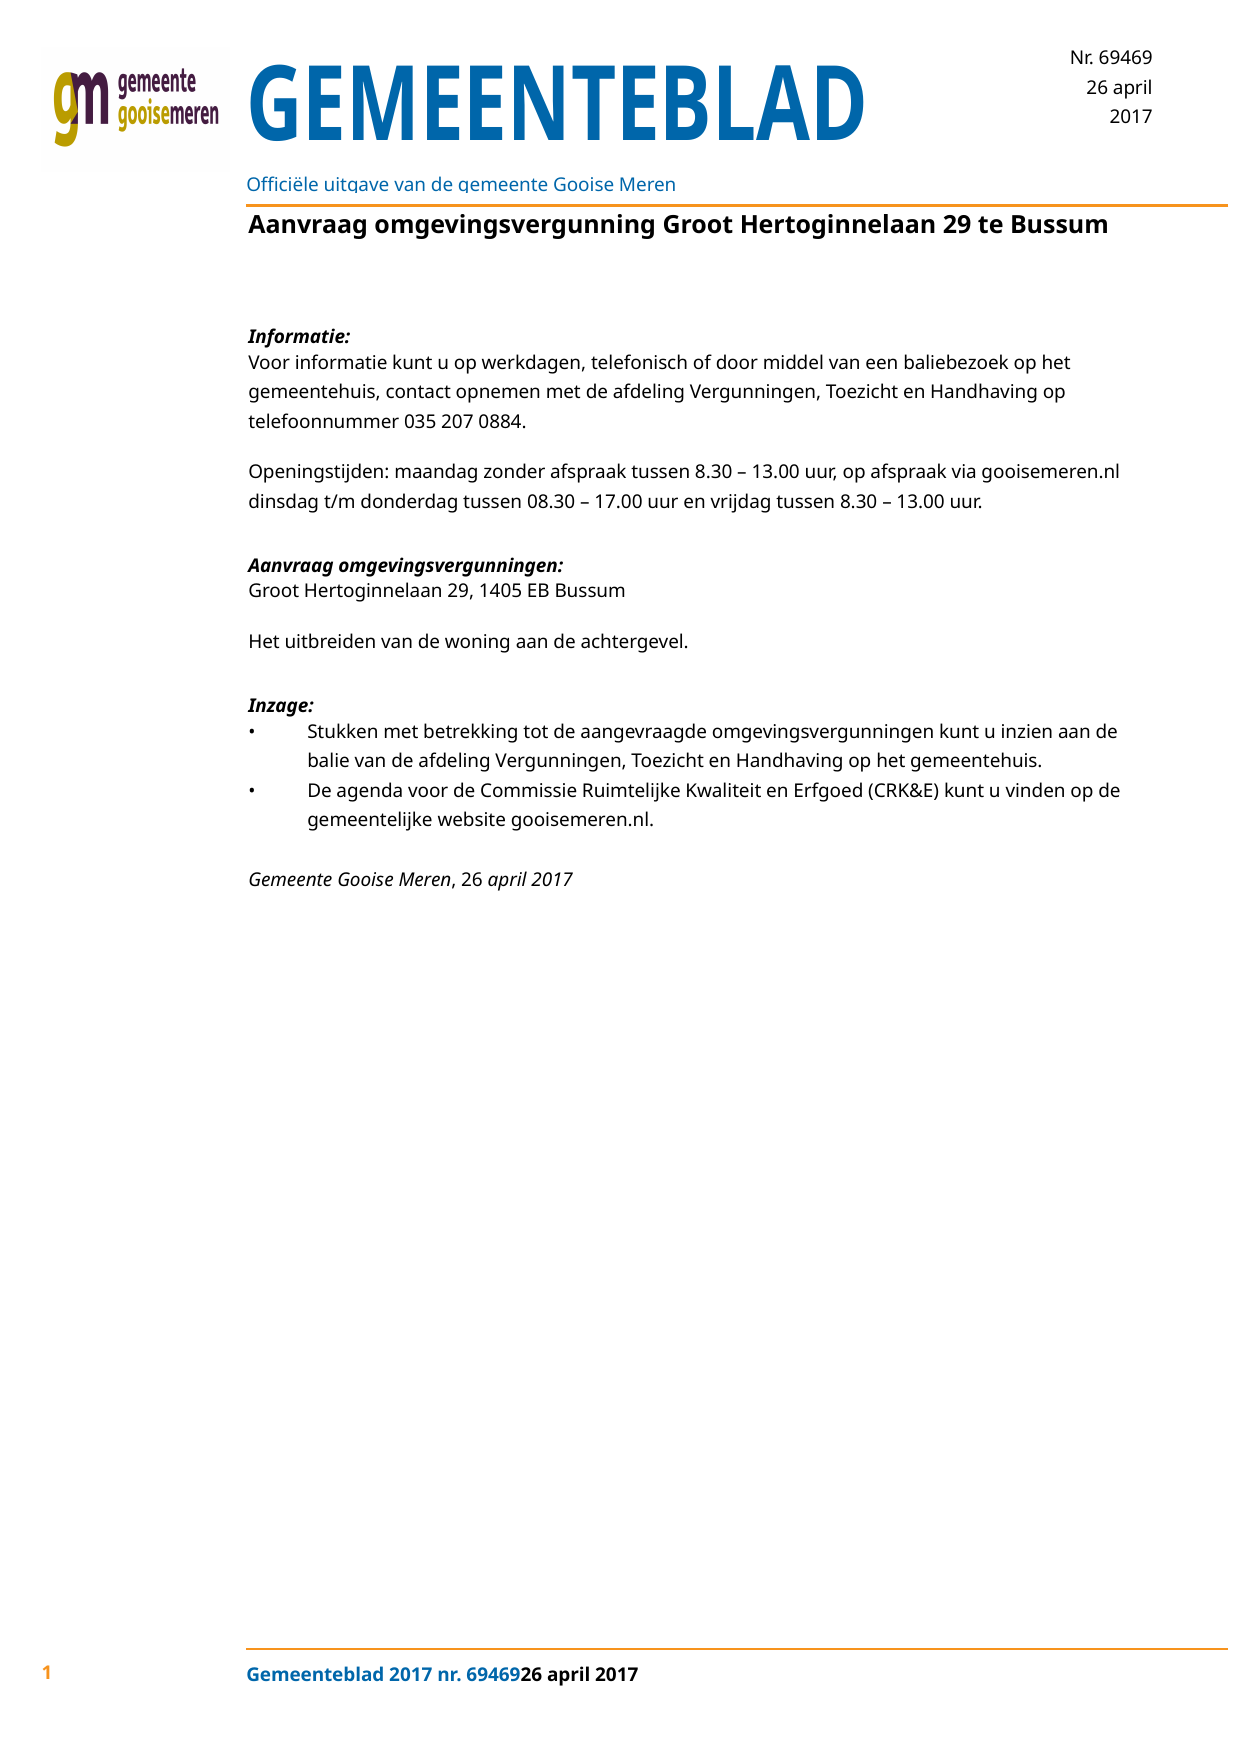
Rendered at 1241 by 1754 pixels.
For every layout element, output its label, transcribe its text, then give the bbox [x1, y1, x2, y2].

text Groot Hertoginnelaan 29, 1405 EB Bussum [248, 578, 1152, 603]
text Informatie: [248, 323, 1152, 349]
text Gemeente Gooise Meren, 26 april 2017 [248, 866, 1152, 891]
text Aanvraag omgevingsvergunningen: [248, 552, 1152, 578]
list De agenda voor de Commissie Ruimtelijke Kwaliteit en Erfgoed (CRK&E) kunt u vinden op de gemeentelijke website gooisemeren.nl. [248, 777, 1152, 832]
text Inzage: [248, 692, 1152, 718]
list Stukken met betrekking tot de aangevraagde omgevingsvergunningen kunt u inzien aan de balie van de afdeling Vergunningen, Toezicht en Handhaving op het gemeentehuis. [248, 718, 1152, 773]
picture [41, 47, 231, 172]
text Openingstijden: maandag zonder afspraak tussen 8.30 – 13.00 uur, op afspraak via gooisemeren.nl dinsdag t/m donderdag tussen 08.30 – 17.00 uur en vrijdag tussen 8.30 – 13.00 uur. [248, 458, 1152, 514]
text Voor informatie kunt u op werkdagen, telefonisch of door middel van een baliebezoek op het gemeentehuis, contact opnemen met de afdeling Vergunningen, Toezicht en Handhaving op telefoonnummer 035 207 0884. [248, 349, 1152, 434]
text Aanvraag omgevingsvergunning Groot Hertoginnelaan 29 te Bussum [248, 207, 1152, 241]
text Het uitbreiden van de woning aan de achtergevel. [248, 628, 1152, 654]
